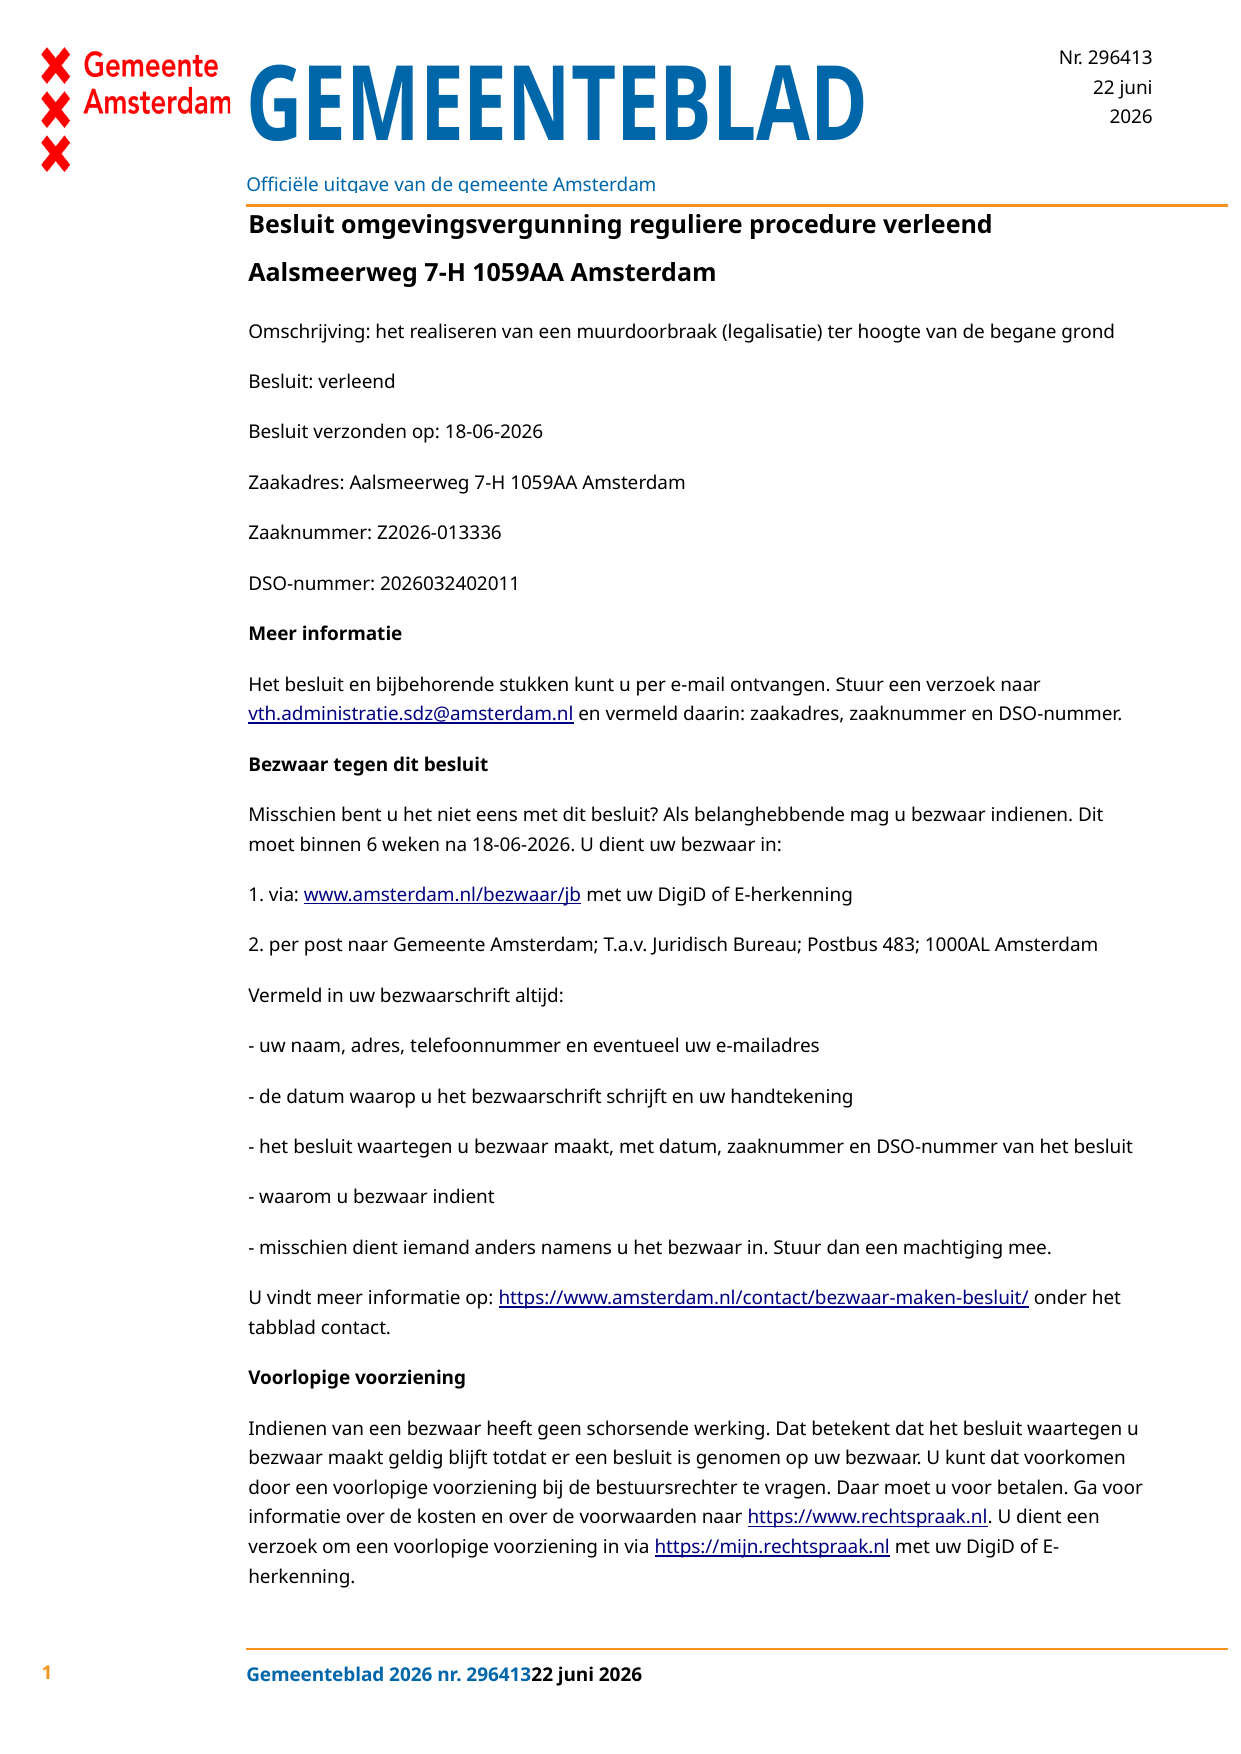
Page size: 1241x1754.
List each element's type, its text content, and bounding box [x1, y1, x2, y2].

text Het besluit en bijbehorende stukken kunt u per e-mail ontvangen. Stuur een verzoek naar vth.administratie.sdz@amsterdam.nl en vermeld daarin: zaakadres, zaaknummer en DSO-nummer. [248, 671, 1152, 726]
text Omschrijving: het realiseren van een muurdoorbraak (legalisatie) ter hoogte van de begane grond [248, 318, 1152, 344]
text 2. per post naar Gemeente Amsterdam; T.a.v. Juridisch Bureau; Postbus 483; 1000AL Amsterdam [248, 932, 1152, 957]
text Besluit omgevingsvergunning reguliere procedure verleend Aalsmeerweg 7-H 1059AA Amsterdam [248, 207, 1152, 288]
text Indienen van een bezwaar heeft geen schorsende werking. Dat betekent dat het besluit waartegen u bezwaar maakt geldig blijft totdat er een besluit is genomen op uw bezwaar. U kunt dat voorkomen door een voorlopige voorziening bij de bestuursrechter te vragen. Daar moet u voor betalen. Ga voor informatie over de kosten en over de voorwaarden naar https://www.rechtspraak.nl. U dient een verzoek om een voorlopige voorziening in via https://mijn.rechtspraak.nl met uw DigiD of E-herkenning. [248, 1415, 1152, 1589]
text - uw naam, adres, telefoonnummer en eventueel uw e-mailadres [248, 1032, 1152, 1058]
text - misschien dient iemand anders namens u het bezwaar in. Stuur dan een machtiging mee. [248, 1234, 1152, 1260]
text Zaaknummer: Z2026-013336 [248, 519, 1152, 545]
text Bezwaar tegen dit besluit [248, 751, 1152, 777]
text Besluit verzonden op: 18-06-2026 [248, 419, 1152, 444]
text 1. via: www.amsterdam.nl/bezwaar/jb met uw DigiD of E-herkenning [248, 881, 1152, 907]
text - het besluit waartegen u bezwaar maakt, met datum, zaaknummer en DSO-nummer van het besluit [248, 1133, 1152, 1159]
text Besluit: verleend [248, 368, 1152, 394]
text Meer informatie [248, 620, 1152, 646]
text Zaakadres: Aalsmeerweg 7-H 1059AA Amsterdam [248, 469, 1152, 495]
text - de datum waarop u het bezwaarschrift schrijft en uw handtekening [248, 1083, 1152, 1109]
text Misschien bent u het niet eens met dit besluit? Als belanghebbende mag u bezwaar indienen. Dit moet binnen 6 weken na 18-06-2026. U dient uw bezwaar in: [248, 801, 1152, 857]
text Voorlopige voorziening [248, 1364, 1152, 1390]
text Vermeld in uw bezwaarschrift altijd: [248, 982, 1152, 1008]
text DSO-nummer: 2026032402011 [248, 570, 1152, 596]
text U vindt meer informatie op: https://www.amsterdam.nl/contact/bezwaar-maken-besluit/ onder het tabblad contact. [248, 1284, 1152, 1340]
picture [41, 47, 231, 172]
text - waarom u bezwaar indient [248, 1184, 1152, 1209]
